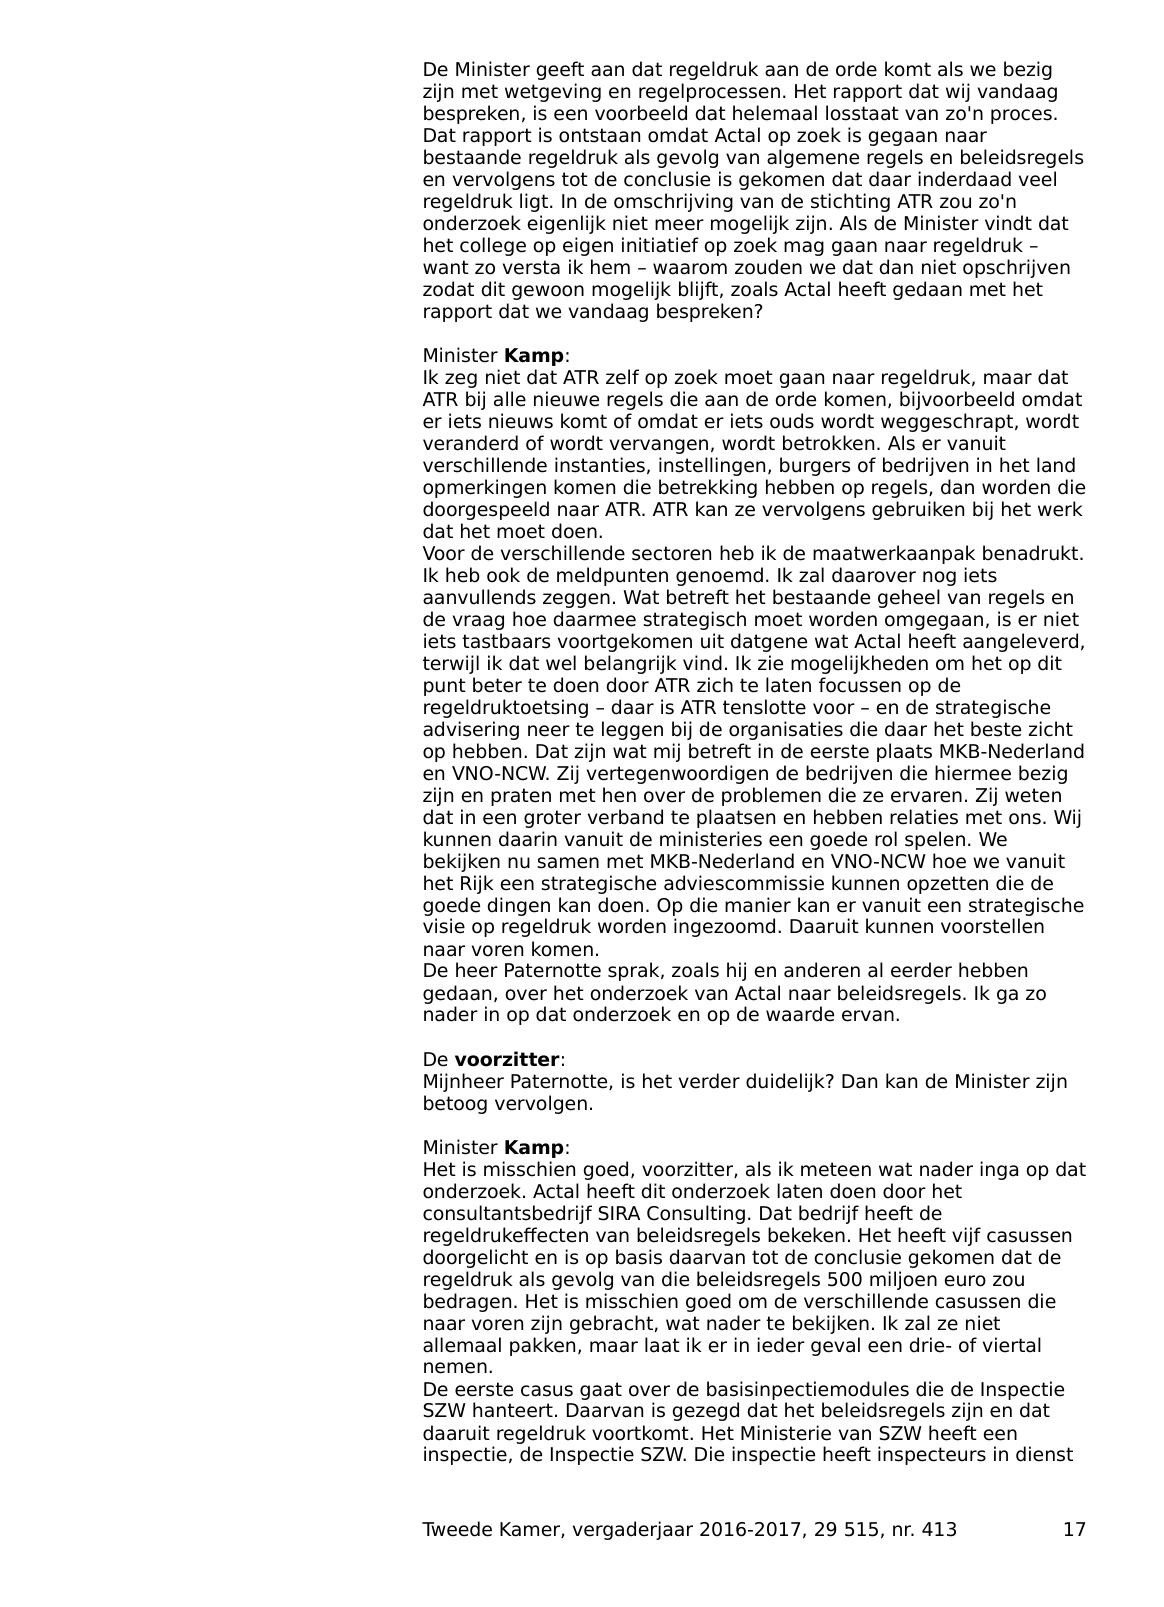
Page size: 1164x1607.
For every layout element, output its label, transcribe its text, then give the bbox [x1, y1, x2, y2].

text De heer Paternotte sprak, zoals hij en anderen al eerder hebben gedaan, over het onderzoek van Actal naar beleidsregels. Ik ga zo nader in op dat onderzoek en op de waarde ervan. [422, 960, 1087, 1026]
text De Minister geeft aan dat regeldruk aan de orde komt als we bezig zijn met wetgeving en regelprocessen. Het rapport dat wij vandaag bespreken, is een voorbeeld dat helemaal losstaat van zo'n proces. Dat rapport is ontstaan omdat Actal op zoek is gegaan naar bestaande regeldruk als gevolg van algemene regels en beleidsregels en vervolgens tot de conclusie is gekomen dat daar inderdaad veel regeldruk ligt. In de omschrijving van de stichting ATR zou zo'n onderzoek eigenlijk niet meer mogelijk zijn. Als de Minister vindt dat het college op eigen initiatief op zoek mag gaan naar regeldruk – want zo versta ik hem – waarom zouden we dat dan niet opschrijven zodat dit gewoon mogelijk blijft, zoals Actal heeft gedaan met het rapport dat we vandaag bespreken? [422, 59, 1087, 323]
text Minister Kamp: [422, 1137, 1087, 1159]
text Het is misschien goed, voorzitter, als ik meteen wat nader inga op dat onderzoek. Actal heeft dit onderzoek laten doen door het consultantsbedrijf SIRA Consulting. Dat bedrijf heeft de regeldrukeffecten van beleidsregels bekeken. Het heeft vijf casussen doorgelicht en is op basis daarvan tot de conclusie gekomen dat de regeldruk als gevolg van die beleidsregels 500 miljoen euro zou bedragen. Het is misschien goed om de verschillende casussen die naar voren zijn gebracht, wat nader te bekijken. Ik zal ze niet allemaal pakken, maar laat ik er in ieder geval een drie- of viertal nemen. [422, 1159, 1087, 1378]
text De eerste casus gaat over de basisinpectiemodules die de Inspectie SZW hanteert. Daarvan is gezegd dat het beleidsregels zijn en dat daaruit regeldruk voortkomt. Het Ministerie van SZW heeft een inspectie, de Inspectie SZW. Die inspectie heeft inspecteurs in dienst [422, 1378, 1087, 1466]
text Ik zeg niet dat ATR zelf op zoek moet gaan naar regeldruk, maar dat ATR bij alle nieuwe regels die aan de orde komen, bijvoorbeeld omdat er iets nieuws komt of omdat er iets ouds wordt weggeschrapt, wordt veranderd of wordt vervangen, wordt betrokken. Als er vanuit verschillende instanties, instellingen, burgers of bedrijven in het land opmerkingen komen die betrekking hebben op regels, dan worden die doorgespeeld naar ATR. ATR kan ze vervolgens gebruiken bij het werk dat het moet doen. [422, 367, 1087, 543]
text Minister Kamp: [422, 345, 1087, 367]
text Voor de verschillende sectoren heb ik de maatwerkaanpak benadrukt. Ik heb ook de meldpunten genoemd. Ik zal daarover nog iets aanvullends zeggen. Wat betreft het bestaande geheel van regels en de vraag hoe daarmee strategisch moet worden omgegaan, is er niet iets tastbaars voortgekomen uit datgene wat Actal heeft aangeleverd, terwijl ik dat wel belangrijk vind. Ik zie mogelijkheden om het op dit punt beter te doen door ATR zich te laten focussen op de regeldruktoetsing – daar is ATR tenslotte voor – en de strategische advisering neer te leggen bij de organisaties die daar het beste zicht op hebben. Dat zijn wat mij betreft in de eerste plaats MKB-Nederland en VNO-NCW. Zij vertegenwoordigen de bedrijven die hiermee bezig zijn en praten met hen over de problemen die ze ervaren. Zij weten dat in een groter verband te plaatsen en hebben relaties met ons. Wij kunnen daarin vanuit de ministeries een goede rol spelen. We bekijken nu samen met MKB-Nederland en VNO-NCW hoe we vanuit het Rijk een strategische adviescommissie kunnen opzetten die de goede dingen kan doen. Op die manier kan er vanuit een strategische visie op regeldruk worden ingezoomd. Daaruit kunnen voorstellen naar voren komen. [422, 543, 1087, 960]
text De voorzitter: [422, 1048, 1087, 1071]
text Mijnheer Paternotte, is het verder duidelijk? Dan kan de Minister zijn betoog vervolgen. [422, 1071, 1087, 1114]
